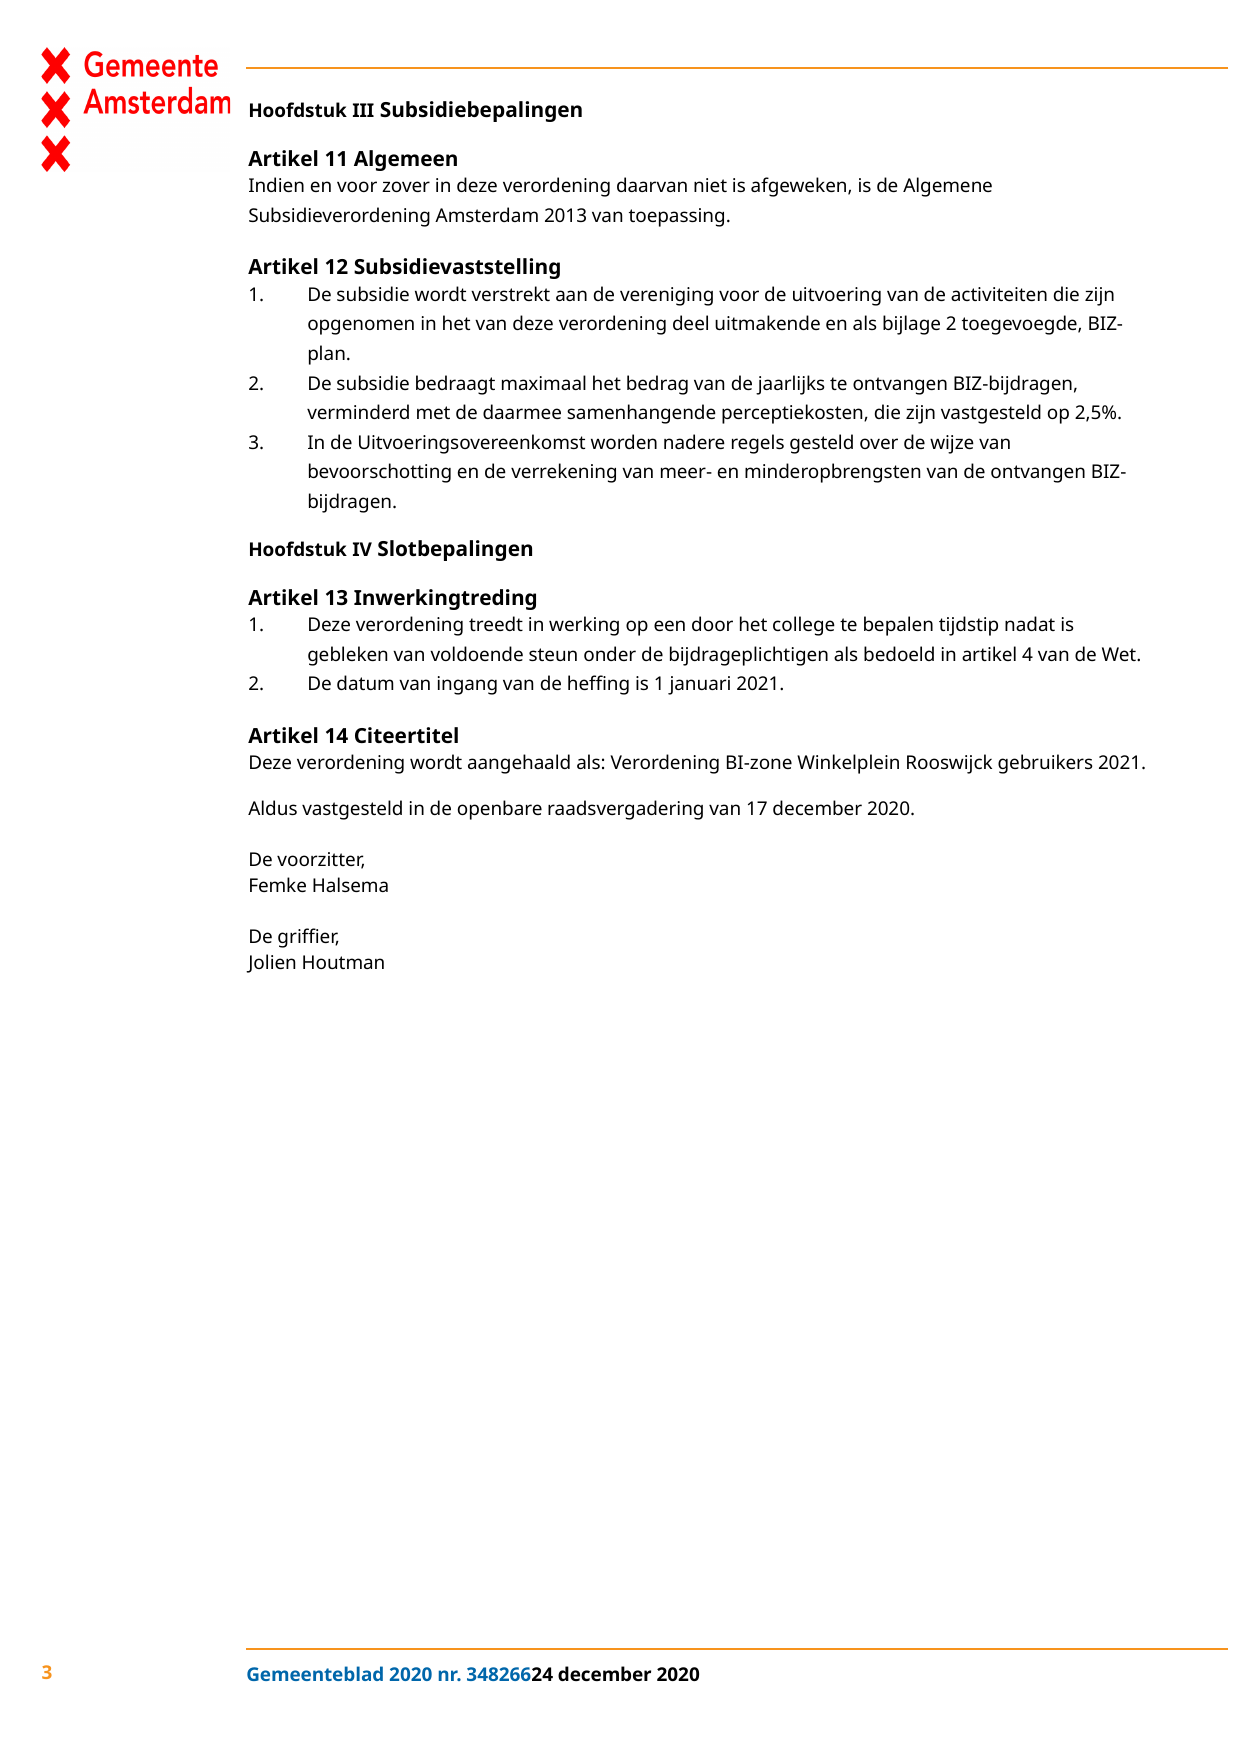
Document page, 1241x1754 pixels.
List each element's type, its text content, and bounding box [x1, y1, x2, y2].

text Femke Halsema [248, 872, 1152, 898]
list In de Uitvoeringsovereenkomst worden nadere regels gesteld over de wijze van bevoorschotting en de verrekening van meer- en minderopbrengsten van de ontvangen BIZ-bijdragen. [248, 429, 1152, 514]
text Artikel 13 Inwerkingtreding [248, 583, 1152, 611]
text Aldus vastgesteld in de openbare raadsvergadering van 17 december 2020. [248, 795, 1152, 821]
text De griffier, [248, 924, 1152, 949]
text Artikel 11 Algemeen [248, 144, 1152, 172]
text Indien en voor zover in deze verordening daarvan niet is afgeweken, is de Algemene Subsidieverordening Amsterdam 2013 van toepassing. [248, 172, 1152, 228]
list De subsidie wordt verstrekt aan de vereniging voor de uitvoering van de activiteiten die zijn opgenomen in het van deze verordening deel uitmakende en als bijlage 2 toegevoegde, BIZ-plan. [248, 281, 1152, 366]
text Artikel 14 Citeertitel [248, 721, 1152, 749]
text Hoofdstuk III Subsidiebepalingen [248, 95, 1152, 123]
text Hoofdstuk IV Slotbepalingen [248, 534, 1152, 562]
text Deze verordening wordt aangehaald als: Verordening BI-zone Winkelplein Rooswijck gebruikers 2021. [248, 749, 1152, 775]
list De subsidie bedraagt maximaal het bedrag van de jaarlijks te ontvangen BIZ-bijdragen, verminderd met de daarmee samenhangende perceptiekosten, die zijn vastgesteld op 2,5%. [248, 370, 1152, 425]
list Deze verordening treedt in werking op een door het college te bepalen tijdstip nadat is gebleken van voldoende steun onder de bijdrageplichtigen als bedoeld in artikel 4 van de Wet. [248, 611, 1152, 667]
text Artikel 12 Subsidievaststelling [248, 252, 1152, 281]
list De datum van ingang van de heffing is 1 januari 2021. [248, 671, 1152, 696]
text Jolien Houtman [248, 949, 1152, 975]
text De voorzitter, [248, 846, 1152, 872]
picture [41, 47, 231, 172]
